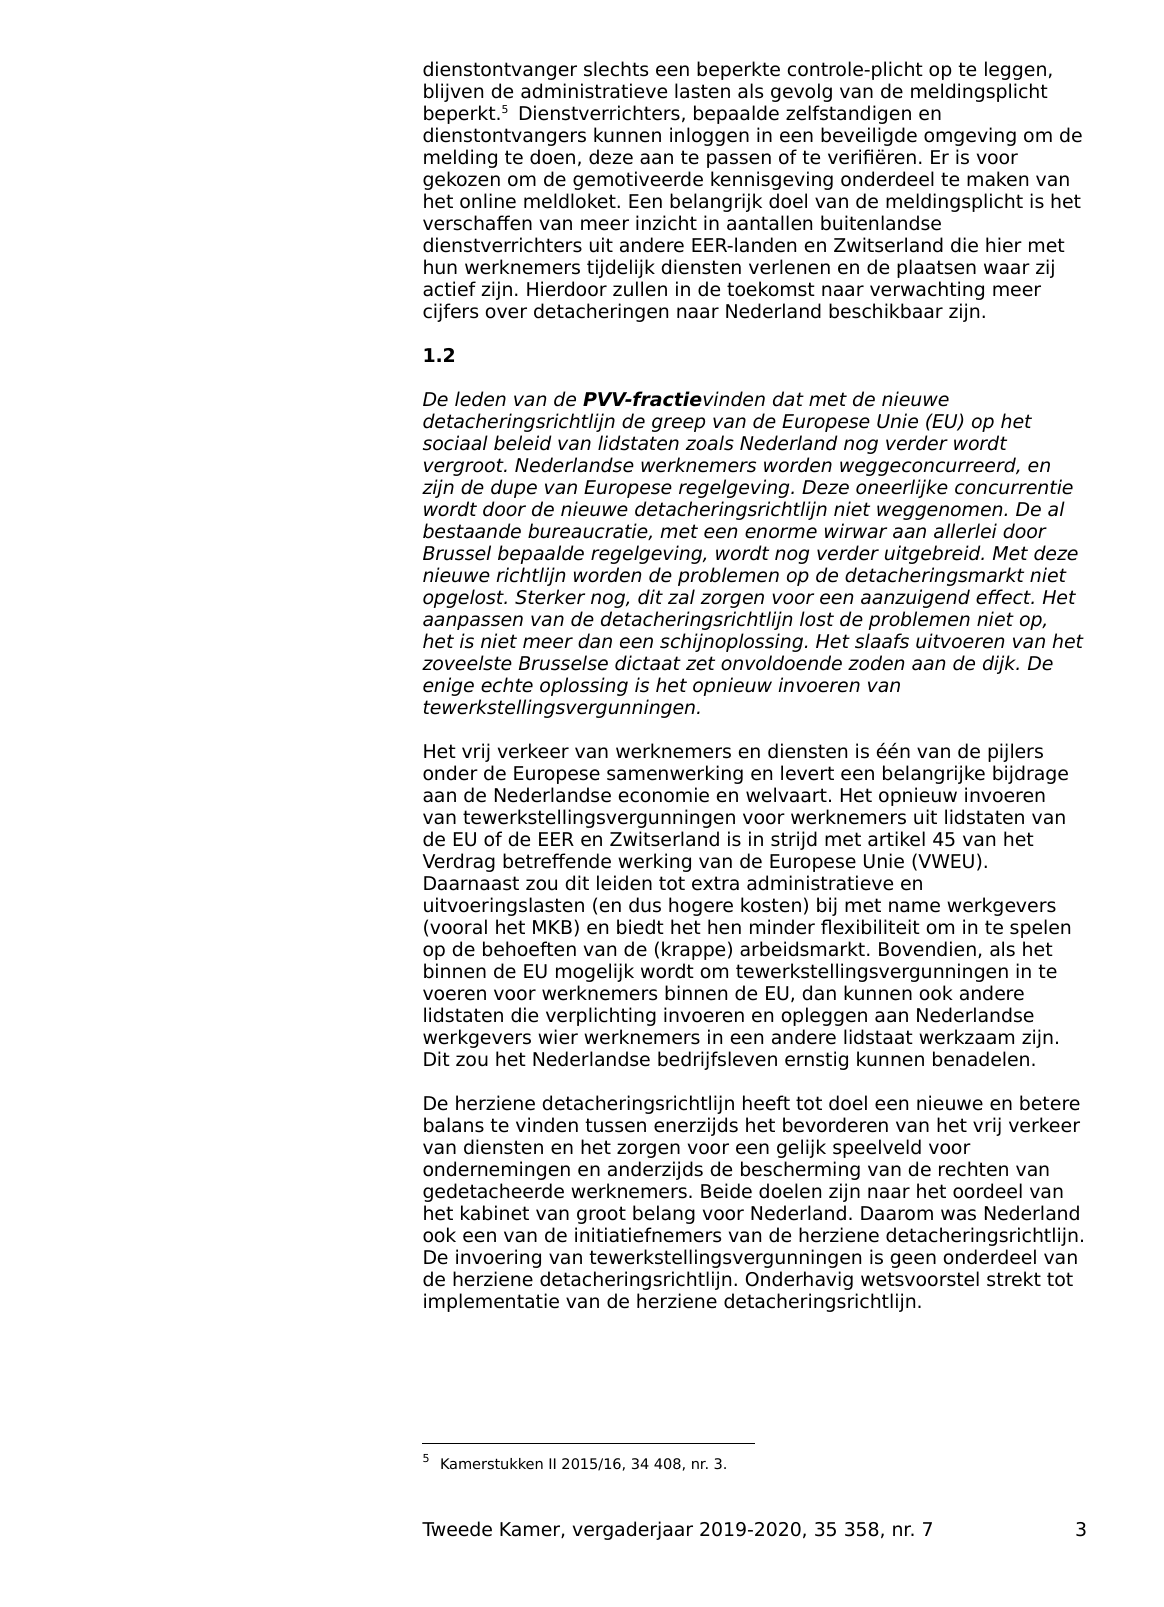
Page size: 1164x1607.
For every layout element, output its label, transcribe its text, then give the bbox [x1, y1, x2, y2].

text De leden van de PVV-fractievinden dat met de nieuwe detacheringsrichtlijn de greep van de Europese Unie (EU) op het sociaal beleid van lidstaten zoals Nederland nog verder wordt vergroot. Nederlandse werknemers worden weggeconcurreerd, en zijn de dupe van Europese regelgeving. Deze oneerlijke concurrentie wordt door de nieuwe detacheringsrichtlijn niet weggenomen. De al bestaande bureaucratie, met een enorme wirwar aan allerlei door Brussel bepaalde regelgeving, wordt nog verder uitgebreid. Met deze nieuwe richtlijn worden de problemen op de detacheringsmarkt niet opgelost. Sterker nog, dit zal zorgen voor een aanzuigend effect. Het aanpassen van de detacheringsrichtlijn lost de problemen niet op, het is niet meer dan een schijnoplossing. Het slaafs uitvoeren van het zoveelste Brusselse dictaat zet onvoldoende zoden aan de dijk. De enige echte oplossing is het opnieuw invoeren van tewerkstellingsvergunningen. [422, 389, 1087, 719]
text Kamerstukken II 2015/16, 34 408, nr. 3. [422, 1452, 1087, 1474]
text dienstontvanger slechts een beperkte controle-plicht op te leggen, blijven de administratieve lasten als gevolg van de meldingsplicht beperkt. Dienstverrichters, bepaalde zelfstandigen en dienstontvangers kunnen inloggen in een beveiligde omgeving om de melding te doen, deze aan te passen of te verifiëren. Er is voor gekozen om de gemotiveerde kennisgeving onderdeel te maken van het online meldloket. Een belangrijk doel van de meldingsplicht is het verschaffen van meer inzicht in aantallen buitenlandse dienstverrichters uit andere EER-landen en Zwitserland die hier met hun werknemers tijdelijk diensten verlenen en de plaatsen waar zij actief zijn. Hierdoor zullen in de toekomst naar verwachting meer cijfers over detacheringen naar Nederland beschikbaar zijn. [422, 59, 1087, 323]
subtitle 1.2 [422, 345, 1087, 367]
text Het vrij verkeer van werknemers en diensten is één van de pijlers onder de Europese samenwerking en levert een belangrijke bijdrage aan de Nederlandse economie en welvaart. Het opnieuw invoeren van tewerkstellingsvergunningen voor werknemers uit lidstaten van de EU of de EER en Zwitserland is in strijd met artikel 45 van het Verdrag betreffende werking van de Europese Unie (VWEU). Daarnaast zou dit leiden tot extra administratieve en uitvoeringslasten (en dus hogere kosten) bij met name werkgevers (vooral het MKB) en biedt het hen minder flexibiliteit om in te spelen op de behoeften van de (krappe) arbeidsmarkt. Bovendien, als het binnen de EU mogelijk wordt om tewerkstellingsvergunningen in te voeren voor werknemers binnen de EU, dan kunnen ook andere lidstaten die verplichting invoeren en opleggen aan Nederlandse werkgevers wier werknemers in een andere lidstaat werkzaam zijn. Dit zou het Nederlandse bedrijfsleven ernstig kunnen benadelen. [422, 741, 1087, 1071]
text De herziene detacheringsrichtlijn heeft tot doel een nieuwe en betere balans te vinden tussen enerzijds het bevorderen van het vrij verkeer van diensten en het zorgen voor een gelijk speelveld voor ondernemingen en anderzijds de bescherming van de rechten van gedetacheerde werknemers. Beide doelen zijn naar het oordeel van het kabinet van groot belang voor Nederland. Daarom was Nederland ook een van de initiatiefnemers van de herziene detacheringsrichtlijn. De invoering van tewerkstellingsvergunningen is geen onderdeel van de herziene detacheringsrichtlijn. Onderhavig wetsvoorstel strekt tot implementatie van de herziene detacheringsrichtlijn. [422, 1093, 1087, 1313]
